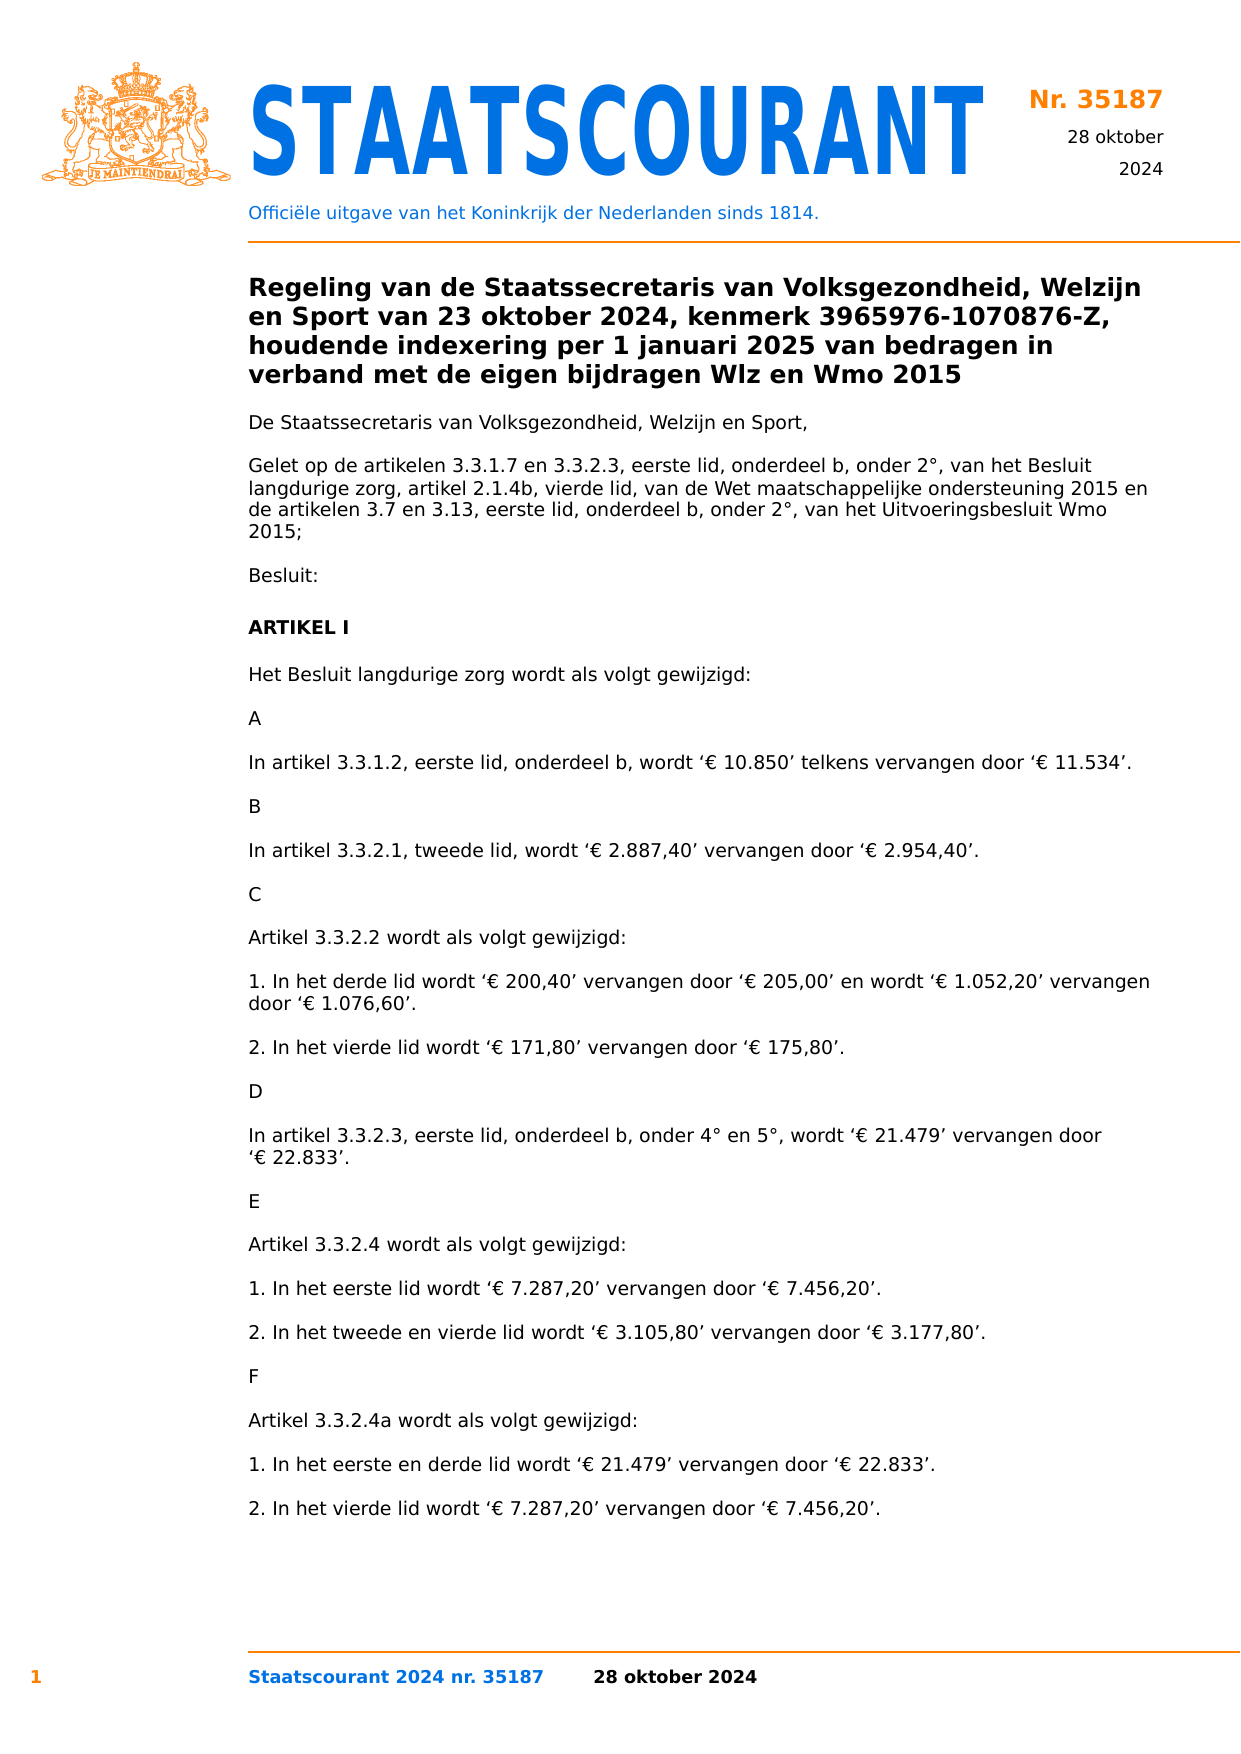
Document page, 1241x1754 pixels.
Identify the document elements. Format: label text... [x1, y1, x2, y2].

text 1. In het derde lid wordt ‘€ 200,40’ vervangen door ‘€ 205,00’ en wordt ‘€ 1.052,20’ vervangen door ‘€ 1.076,60’. [248, 971, 1163, 1015]
text In artikel 3.3.2.1, tweede lid, wordt ‘€ 2.887,40’ vervangen door ‘€ 2.954,40’. [248, 839, 1163, 862]
text In artikel 3.3.2.3, eerste lid, onderdeel b, onder 4° en 5°, wordt ‘€ 21.479’ vervangen door ‘€ 22.833’. [248, 1125, 1163, 1169]
text E [248, 1191, 1163, 1212]
text F [248, 1366, 1163, 1388]
table_header Nr. 35187 [998, 62, 1240, 121]
table_cell Officiële uitgave van het Koninkrijk der Nederlanden sinds 1814. [248, 203, 1240, 241]
subtitle ARTIKEL I [248, 617, 1163, 639]
text D [248, 1081, 1163, 1103]
subtitle Regeling van de Staatssecretaris van Volksgezondheid, Welzijn en Sport van 23 oktober 2024, kenmerk 3965976-1070876-Z, houdende indexering per 1 januari 2025 van bedragen in verband met de eigen bijdragen Wlz en Wmo 2015 [248, 273, 1163, 390]
text Het Besluit langdurige zorg wordt als volgt gewijzigd: [248, 664, 1163, 686]
text De Staatssecretaris van Volksgezondheid, Welzijn en Sport, [248, 412, 1163, 433]
table_cell 28 oktober [998, 121, 1240, 153]
text 2. In het vierde lid wordt ‘€ 171,80’ vervangen door ‘€ 175,80’. [248, 1037, 1163, 1059]
table_header [25, 62, 248, 241]
text Artikel 3.3.2.2 wordt als volgt gewijzigd: [248, 927, 1163, 949]
text 2. In het tweede en vierde lid wordt ‘€ 3.105,80’ vervangen door ‘€ 3.177,80’. [248, 1322, 1163, 1344]
table_header STAATSCOURANT [248, 62, 998, 203]
picture [41, 62, 231, 186]
table_cell 2024 [998, 153, 1240, 203]
text Artikel 3.3.2.4a wordt als volgt gewijzigd: [248, 1410, 1163, 1432]
text Artikel 3.3.2.4 wordt als volgt gewijzigd: [248, 1234, 1163, 1256]
text 1. In het eerste lid wordt ‘€ 7.287,20’ vervangen door ‘€ 7.456,20’. [248, 1278, 1163, 1300]
text 2. In het vierde lid wordt ‘€ 7.287,20’ vervangen door ‘€ 7.456,20’. [248, 1497, 1163, 1519]
text A [248, 708, 1163, 730]
text 1. In het eerste en derde lid wordt ‘€ 21.479’ vervangen door ‘€ 22.833’. [248, 1454, 1163, 1476]
text In artikel 3.3.1.2, eerste lid, onderdeel b, wordt ‘€ 10.850’ telkens vervangen door ‘€ 11.534’. [248, 752, 1163, 774]
text B [248, 796, 1163, 818]
text Besluit: [248, 565, 1163, 587]
text C [248, 883, 1163, 905]
text Gelet op de artikelen 3.3.1.7 en 3.3.2.3, eerste lid, onderdeel b, onder 2°, van het Besluit langdurige zorg, artikel 2.1.4b, vierde lid, van de Wet maatschappelijke ondersteuning 2015 en de artikelen 3.7 en 3.13, eerste lid, onderdeel b, onder 2°, van het Uitvoeringsbesluit Wmo 2015; [248, 455, 1163, 543]
